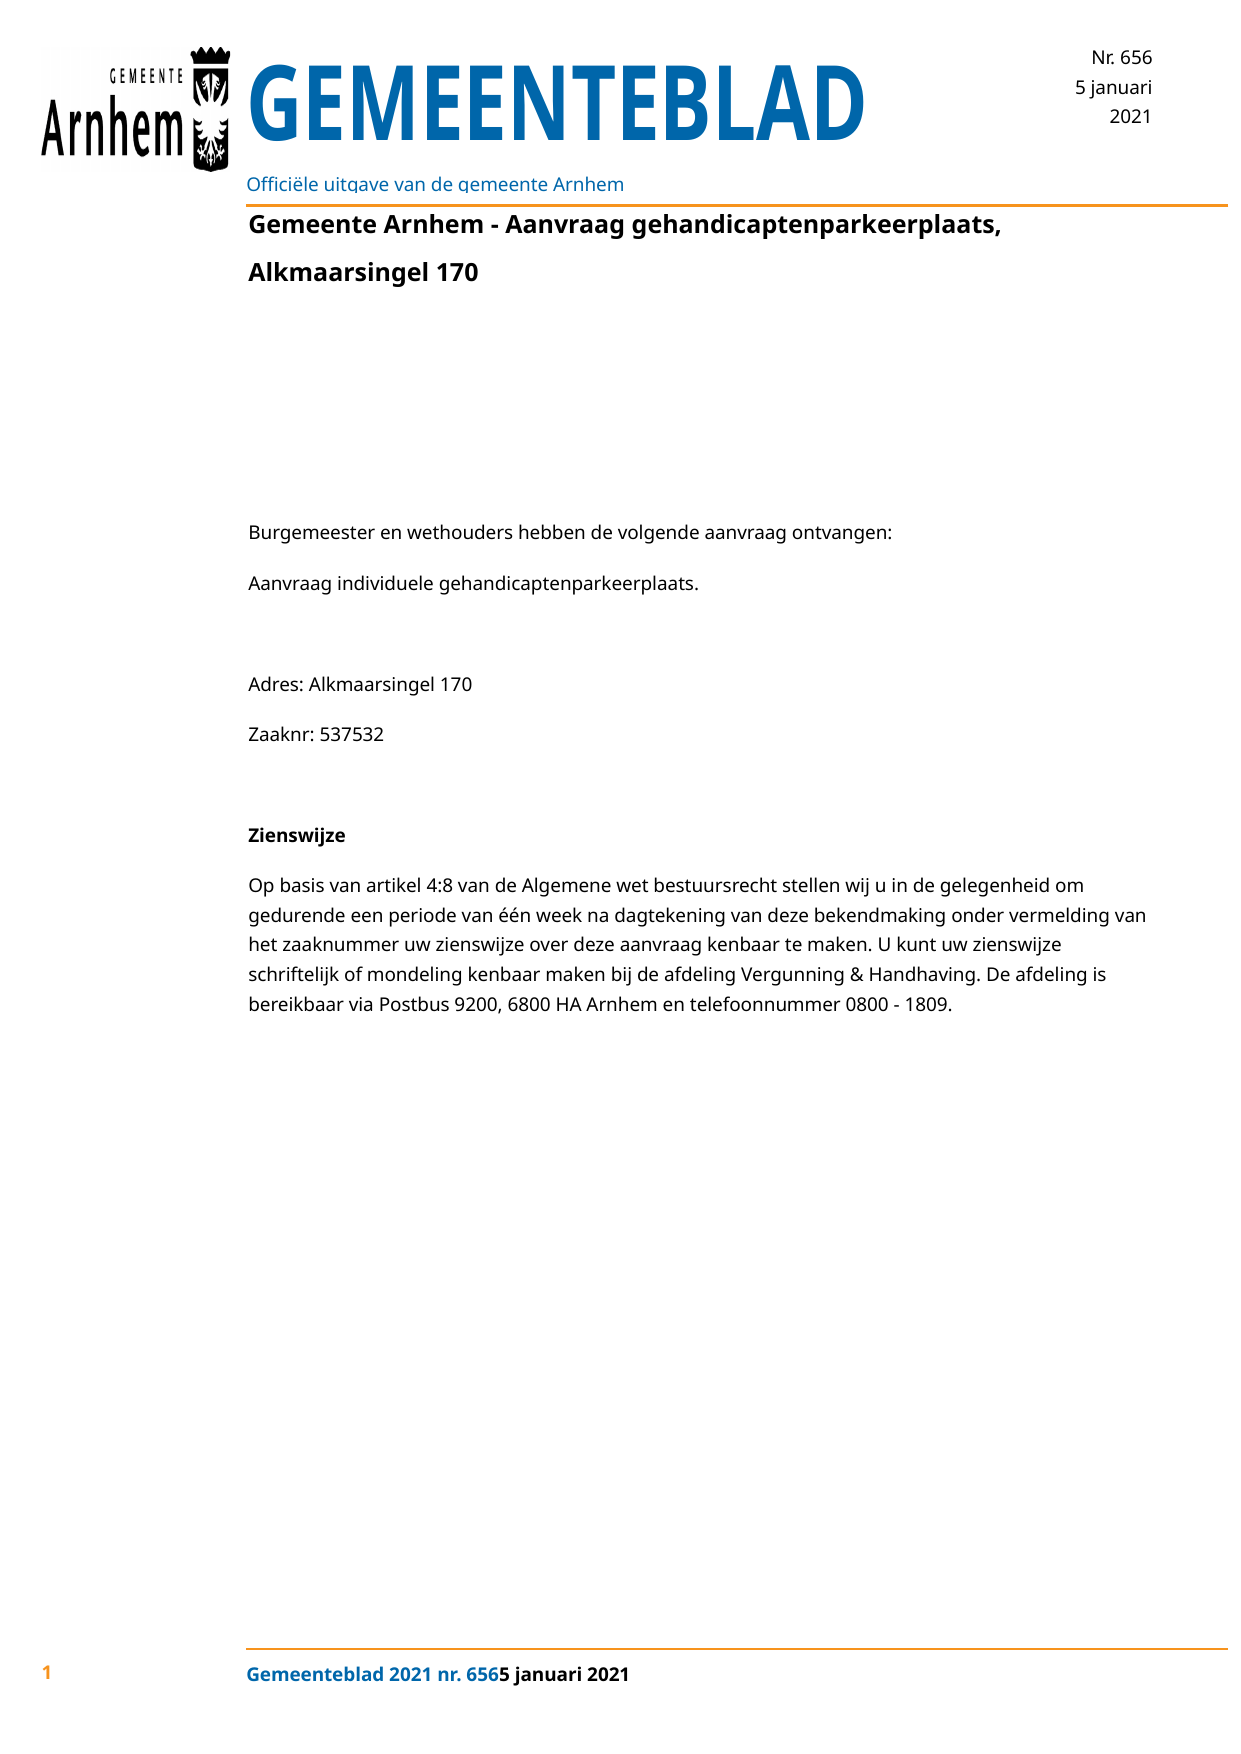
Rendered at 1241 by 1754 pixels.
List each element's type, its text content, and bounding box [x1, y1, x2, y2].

text Gemeente Arnhem - Aanvraag gehandicaptenparkeerplaats, Alkmaarsingel 170 [248, 207, 1152, 288]
text Adres: Alkmaarsingel 170 [248, 671, 1152, 697]
text Zaaknr: 537532 [248, 721, 1152, 747]
text Op basis van artikel 4:8 van de Algemene wet bestuursrecht stellen wij u in de gelegenheid om gedurende een periode van één week na dagtekening van deze bekendmaking onder vermelding van het zaaknummer uw zienswijze over deze aanvraag kenbaar te maken. U kunt uw zienswijze schriftelijk of mondeling kenbaar maken bij de afdeling Vergunning & Handhaving. De afdeling is bereikbaar via Postbus 9200, 6800 HA Arnhem en telefoonnummer 0800 - 1809. [248, 872, 1152, 1017]
text Burgemeester en wethouders hebben de volgende aanvraag ontvangen: [248, 519, 1152, 545]
picture [41, 47, 231, 172]
text Zienswijze [248, 822, 1152, 848]
text Aanvraag individuele gehandicaptenparkeerplaats. [248, 570, 1152, 596]
